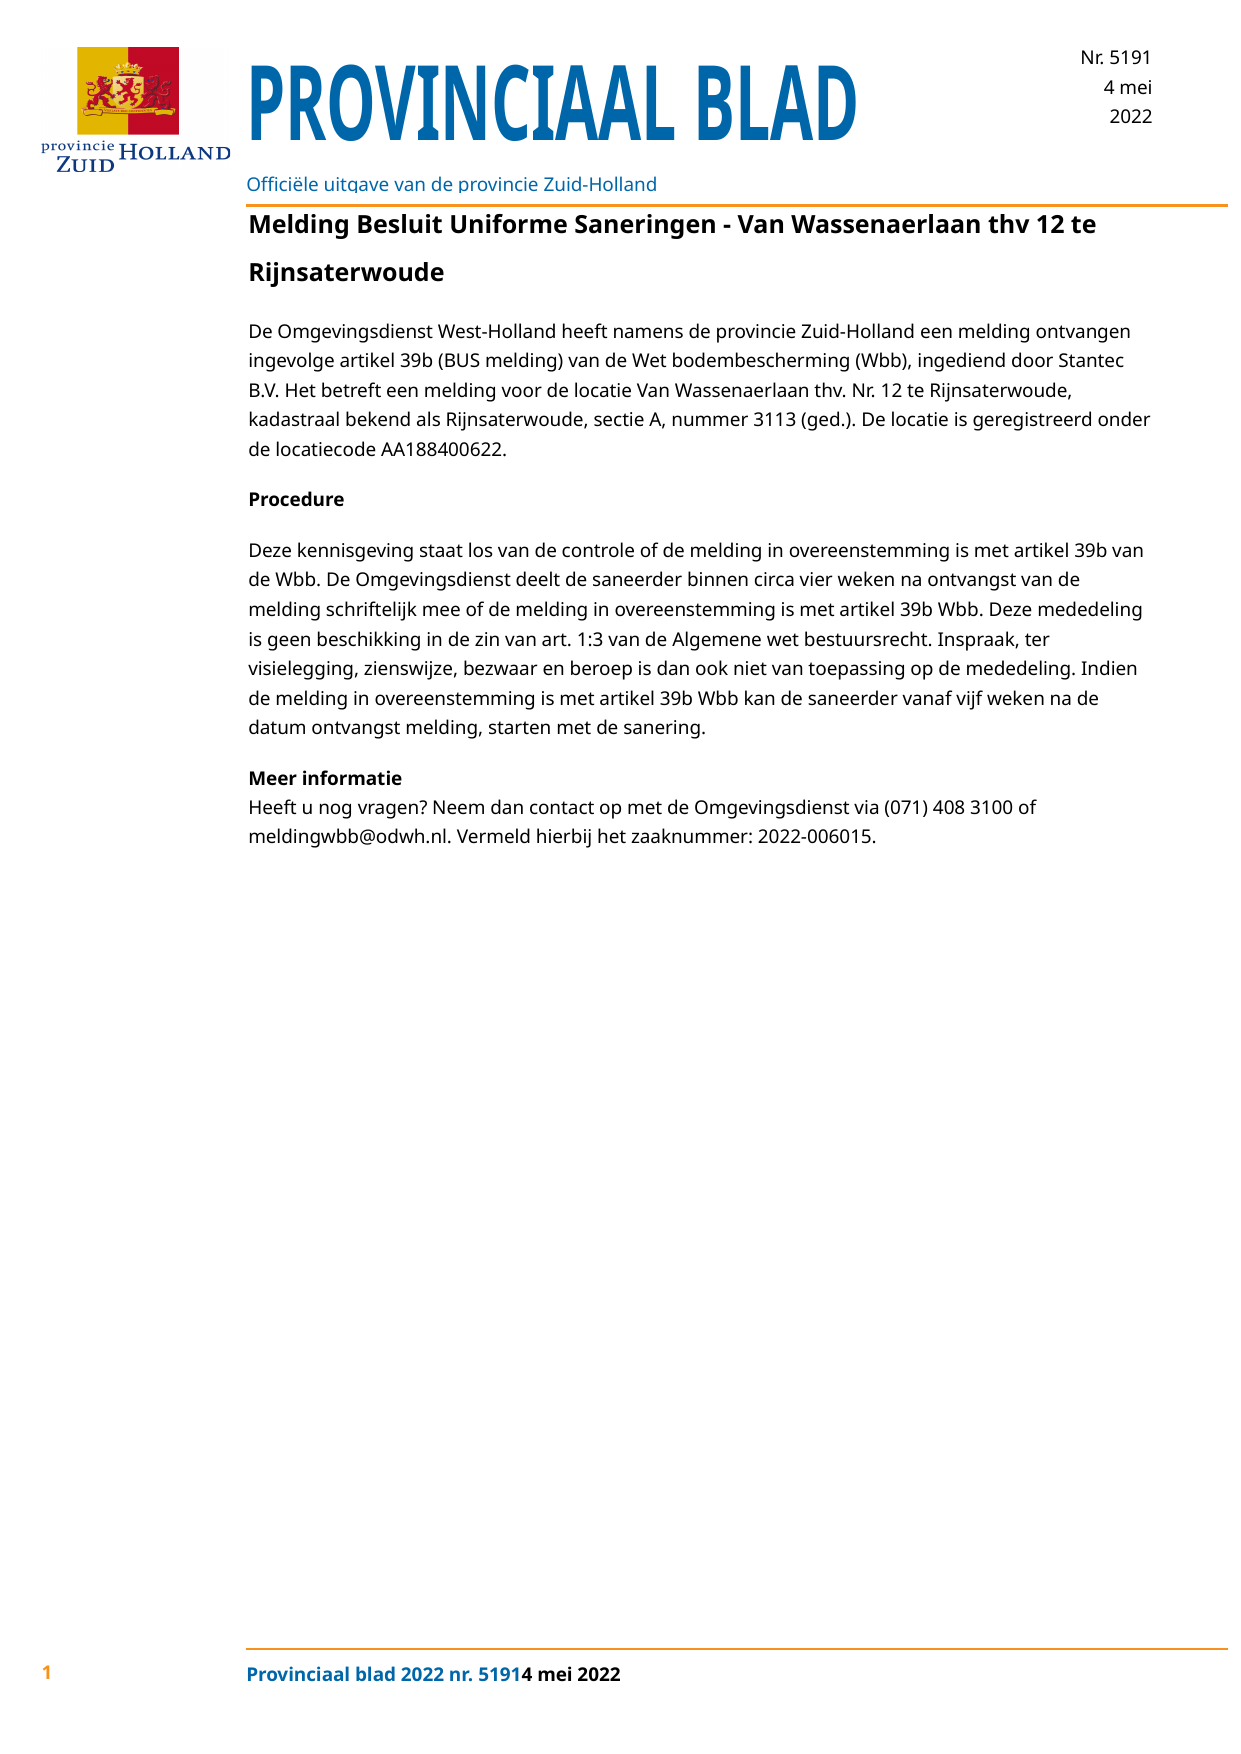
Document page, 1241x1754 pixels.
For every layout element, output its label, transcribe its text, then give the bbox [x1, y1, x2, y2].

text Procedure [248, 487, 1152, 512]
picture [41, 47, 231, 172]
text Heeft u nog vragen? Neem dan contact op met de Omgevingsdienst via (071) 408 3100 of meldingwbb@odwh.nl. Vermeld hierbij het zaaknummer: 2022-006015. [248, 794, 1152, 849]
text Melding Besluit Uniforme Saneringen - Van Wassenaerlaan thv 12 te Rijnsaterwoude [248, 207, 1152, 288]
text De Omgevingsdienst West-Holland heeft namens de provincie Zuid-Holland een melding ontvangen ingevolge artikel 39b (BUS melding) van de Wet bodembescherming (Wbb), ingediend door Stantec B.V. Het betreft een melding voor de locatie Van Wassenaerlaan thv. Nr. 12 te Rijnsaterwoude, kadastraal bekend als Rijnsaterwoude, sectie A, nummer 3113 (ged.). De locatie is geregistreerd onder de locatiecode AA188400622. [248, 318, 1152, 462]
text Deze kennisgeving staat los van de controle of de melding in overeenstemming is met artikel 39b van de Wbb. De Omgevingsdienst deelt de saneerder binnen circa vier weken na ontvangst van de melding schriftelijk mee of de melding in overeenstemming is met artikel 39b Wbb. Deze mededeling is geen beschikking in de zin van art. 1:3 van de Algemene wet bestuursrecht. Inspraak, ter visielegging, zienswijze, bezwaar en beroep is dan ook niet van toepassing op de mededeling. Indien de melding in overeenstemming is met artikel 39b Wbb kan de saneerder vanaf vijf weken na de datum ontvangst melding, starten met de sanering. [248, 537, 1152, 740]
table_header Meer informatie [248, 765, 1152, 791]
